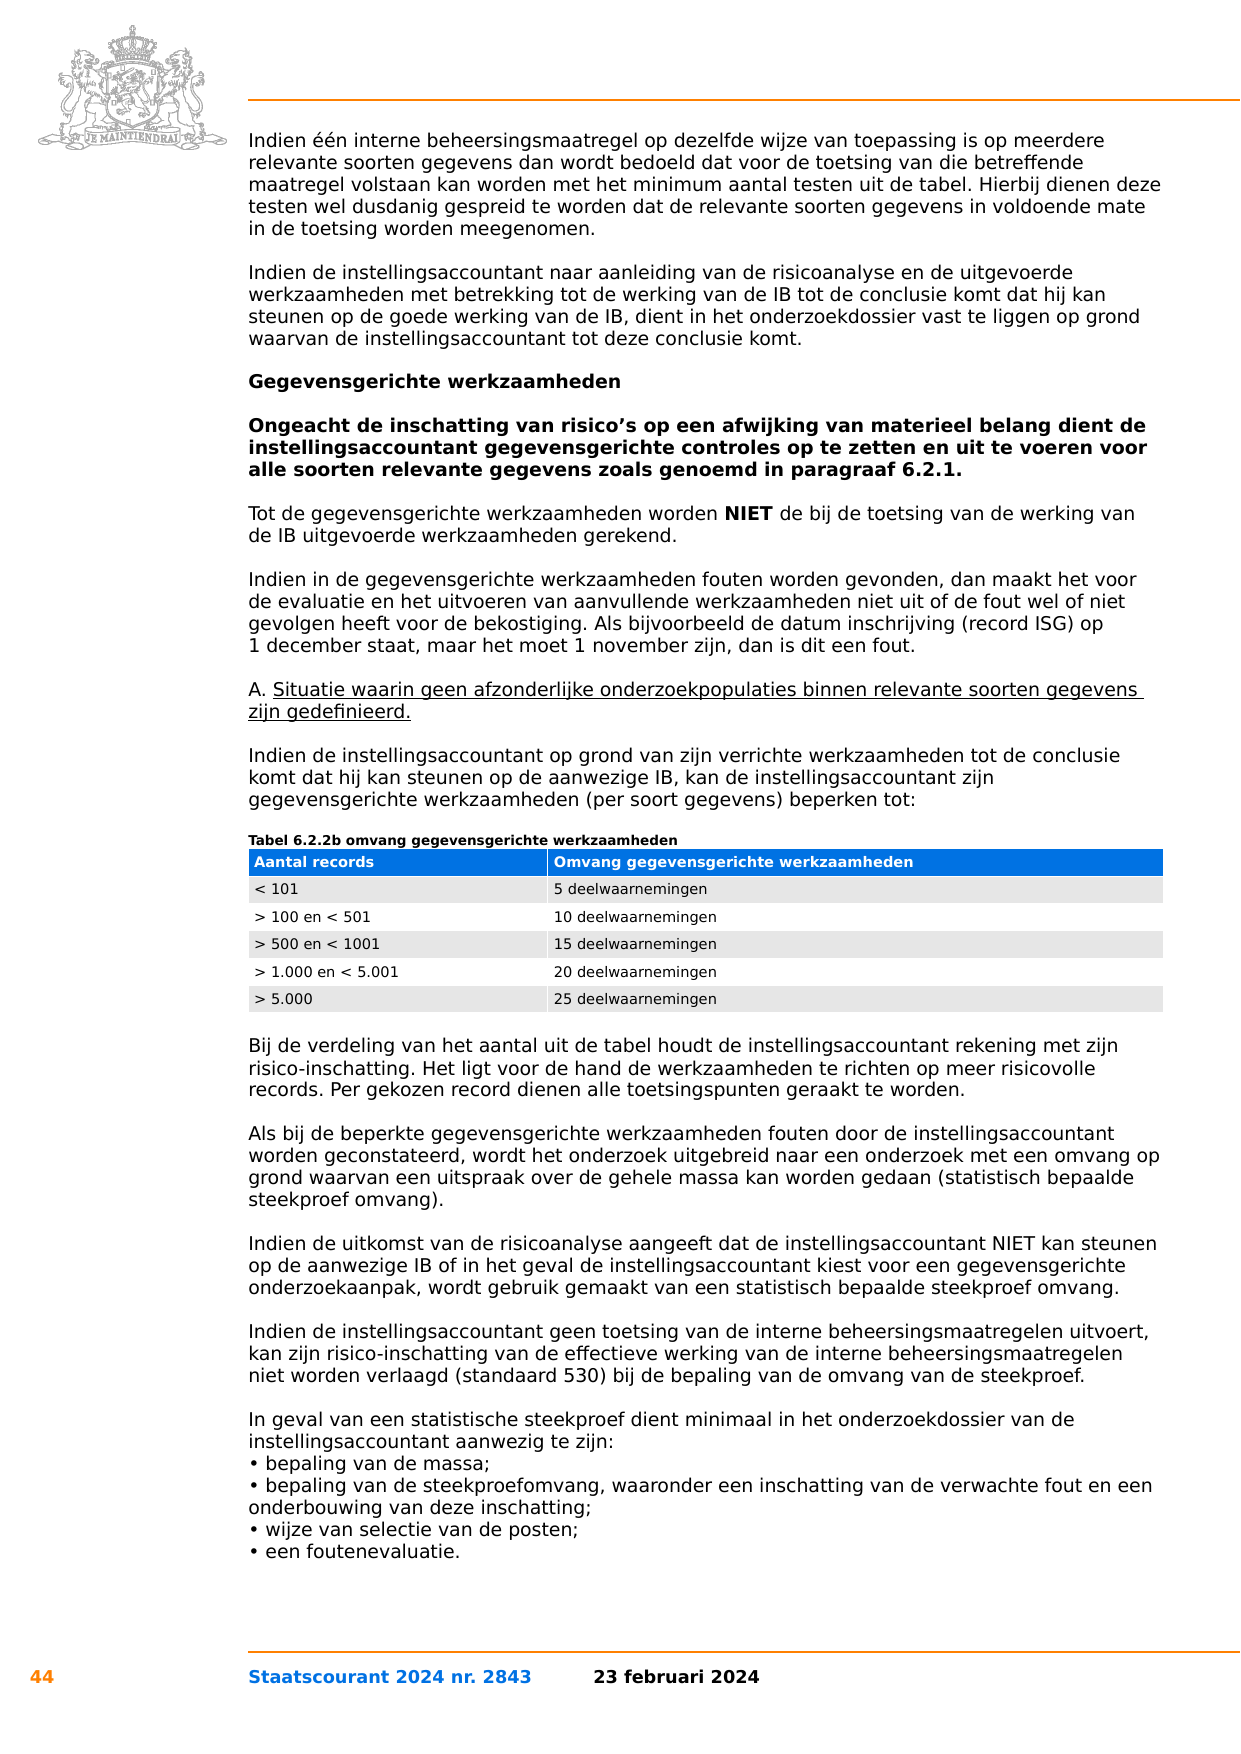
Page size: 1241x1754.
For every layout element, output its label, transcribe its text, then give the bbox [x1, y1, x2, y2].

text Als bij de beperkte gegevensgerichte werkzaamheden fouten door de instellingsaccountant worden geconstateerd, wordt het onderzoek uitgebreid naar een onderzoek met een omvang op grond waarvan een uitspraak over de gehele massa kan worden gedaan (statistisch bepaalde steekproef omvang). [248, 1123, 1163, 1211]
table_cell < 101 [249, 877, 547, 903]
text Indien de instellingsaccountant geen toetsing van de interne beheersingsmaatregelen uitvoert, kan zijn risico-inschatting van de effectieve werking van de interne beheersingsmaatregelen niet worden verlaagd (standaard 530) bij de bepaling van de omvang van de steekproef. [248, 1321, 1163, 1387]
table_cell > 500 en < 1001 [249, 931, 547, 958]
text • wijze van selectie van de posten; [248, 1518, 1163, 1541]
text Ongeacht de inschatting van risico’s op een afwijking van materieel belang dient de instellingsaccountant gegevensgerichte controles op te zetten en uit te voeren voor alle soorten relevante gegevens zoals genoemd in paragraaf 6.2.1. [248, 415, 1163, 481]
picture [38, 25, 227, 150]
table_cell Aantal records [249, 849, 547, 876]
text • een foutenevaluatie. [248, 1541, 1163, 1562]
text A. Situatie waarin geen afzonderlijke onderzoekpopulaties binnen relevante soorten gegevens zijn gedefinieerd. [248, 679, 1163, 723]
table_cell Omvang gegevensgerichte werkzaamheden [548, 849, 1163, 876]
text Indien de instellingsaccountant op grond van zijn verrichte werkzaamheden tot de conclusie komt dat hij kan steunen op de aanwezige IB, kan de instellingsaccountant zijn gegevensgerichte werkzaamheden (per soort gegevens) beperken tot: [248, 744, 1163, 811]
text • bepaling van de massa; [248, 1453, 1163, 1474]
table_cell > 5.000 [249, 986, 547, 1012]
text Indien in de gegevensgerichte werkzaamheden fouten worden gevonden, dan maakt het voor de evaluatie en het uitvoeren van aanvullende werkzaamheden niet uit of de fout wel of niet gevolgen heeft voor de bekostiging. Als bijvoorbeeld de datum inschrijving (record ISG) op 1 december staat, maar het moet 1 november zijn, dan is dit een fout. [248, 569, 1163, 657]
table_cell 15 deelwaarnemingen [548, 931, 1163, 958]
text • bepaling van de steekproefomvang, waaronder een inschatting van de verwachte fout en een onderbouwing van deze inschatting; [248, 1474, 1163, 1518]
text Tot de gegevensgerichte werkzaamheden worden NIET de bij de toetsing van de werking van de IB uitgevoerde werkzaamheden gerekend. [248, 503, 1163, 547]
table_cell 25 deelwaarnemingen [548, 986, 1163, 1012]
table_cell > 100 en < 501 [249, 904, 547, 930]
table_cell 5 deelwaarnemingen [548, 877, 1163, 903]
table_cell 20 deelwaarnemingen [548, 959, 1163, 985]
text Bij de verdeling van het aantal uit de tabel houdt de instellingsaccountant rekening met zijn risico-inschatting. Het ligt voor de hand de werkzaamheden te richten op meer risicovolle records. Per gekozen record dienen alle toetsingspunten geraakt te worden. [248, 1035, 1163, 1101]
table_header Tabel 6.2.2b omvang gegevensgerichte werkzaamheden [248, 833, 1163, 848]
text Indien de instellingsaccountant naar aanleiding van de risicoanalyse en de uitgevoerde werkzaamheden met betrekking tot de werking van de IB tot de conclusie komt dat hij kan steunen op de goede werking van de IB, dient in het onderzoekdossier vast te liggen op grond waarvan de instellingsaccountant tot deze conclusie komt. [248, 262, 1163, 349]
subtitle Gegevensgerichte werkzaamheden [248, 371, 1163, 393]
text Indien de uitkomst van de risicoanalyse aangeeft dat de instellingsaccountant NIET kan steunen op de aanwezige IB of in het geval de instellingsaccountant kiest voor een gegevensgerichte onderzoekaanpak, wordt gebruik gemaakt van een statistisch bepaalde steekproef omvang. [248, 1233, 1163, 1299]
text In geval van een statistische steekproef dient minimaal in het onderzoekdossier van de instellingsaccountant aanwezig te zijn: [248, 1409, 1163, 1453]
table_cell 10 deelwaarnemingen [548, 904, 1163, 930]
text Indien één interne beheersingsmaatregel op dezelfde wijze van toepassing is op meerdere relevante soorten gegevens dan wordt bedoeld dat voor de toetsing van die betreffende maatregel volstaan kan worden met het minimum aantal testen uit de tabel. Hierbij dienen deze testen wel dusdanig gespreid te worden dat de relevante soorten gegevens in voldoende mate in de toetsing worden meegenomen. [248, 130, 1163, 240]
table_cell > 1.000 en < 5.001 [249, 959, 547, 985]
